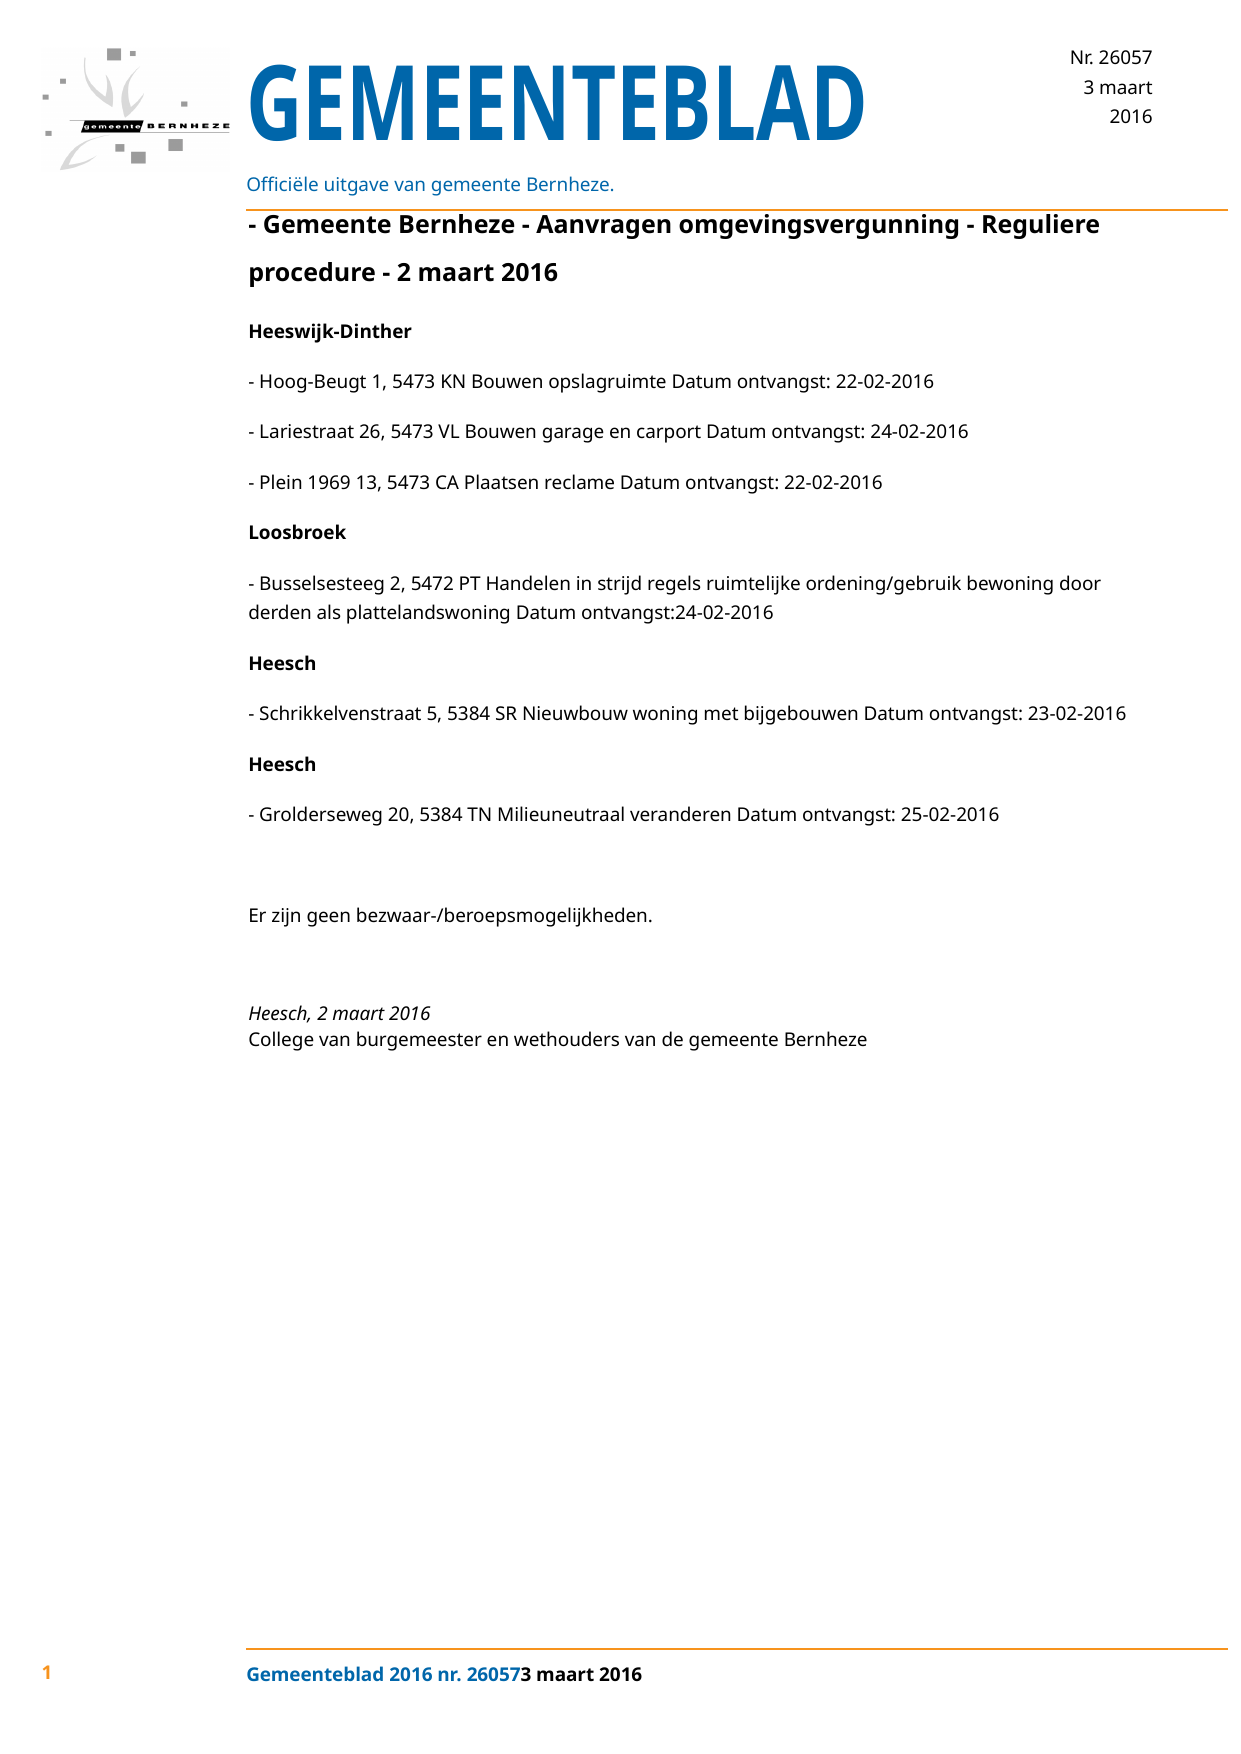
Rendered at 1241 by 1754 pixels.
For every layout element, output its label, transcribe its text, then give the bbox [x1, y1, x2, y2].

text - Hoog-Beugt 1, 5473 KN Bouwen opslagruimte Datum ontvangst: 22-02-2016 [248, 368, 1152, 394]
text Heesch [248, 751, 1152, 777]
text - Gemeente Bernheze - Aanvragen omgevingsvergunning - Reguliere procedure - 2 maart 2016 [248, 211, 1152, 288]
picture [41, 47, 231, 172]
text - Lariestraat 26, 5473 VL Bouwen garage en carport Datum ontvangst: 24-02-2016 [248, 419, 1152, 444]
text - Schrikkelvenstraat 5, 5384 SR Nieuwbouw woning met bijgebouwen Datum ontvangst: 23-02-2016 [248, 700, 1152, 726]
text Heeswijk-Dinther [248, 318, 1152, 344]
text Heesch [248, 650, 1152, 676]
text - Busselsesteeg 2, 5472 PT Handelen in strijd regels ruimtelijke ordening/gebruik bewoning door derden als plattelandswoning Datum ontvangst:24-02-2016 [248, 570, 1152, 625]
text Loosbroek [248, 519, 1152, 545]
text College van burgemeester en wethouders van de gemeente Bernheze [248, 1026, 1152, 1052]
text - Plein 1969 13, 5473 CA Plaatsen reclame Datum ontvangst: 22-02-2016 [248, 469, 1152, 495]
text - Grolderseweg 20, 5384 TN Milieuneutraal veranderen Datum ontvangst: 25-02-2016 [248, 801, 1152, 827]
text Er zijn geen bezwaar-/beroepsmogelijkheden. [248, 902, 1152, 928]
text Heesch, 2 maart 2016 [248, 1000, 1152, 1026]
